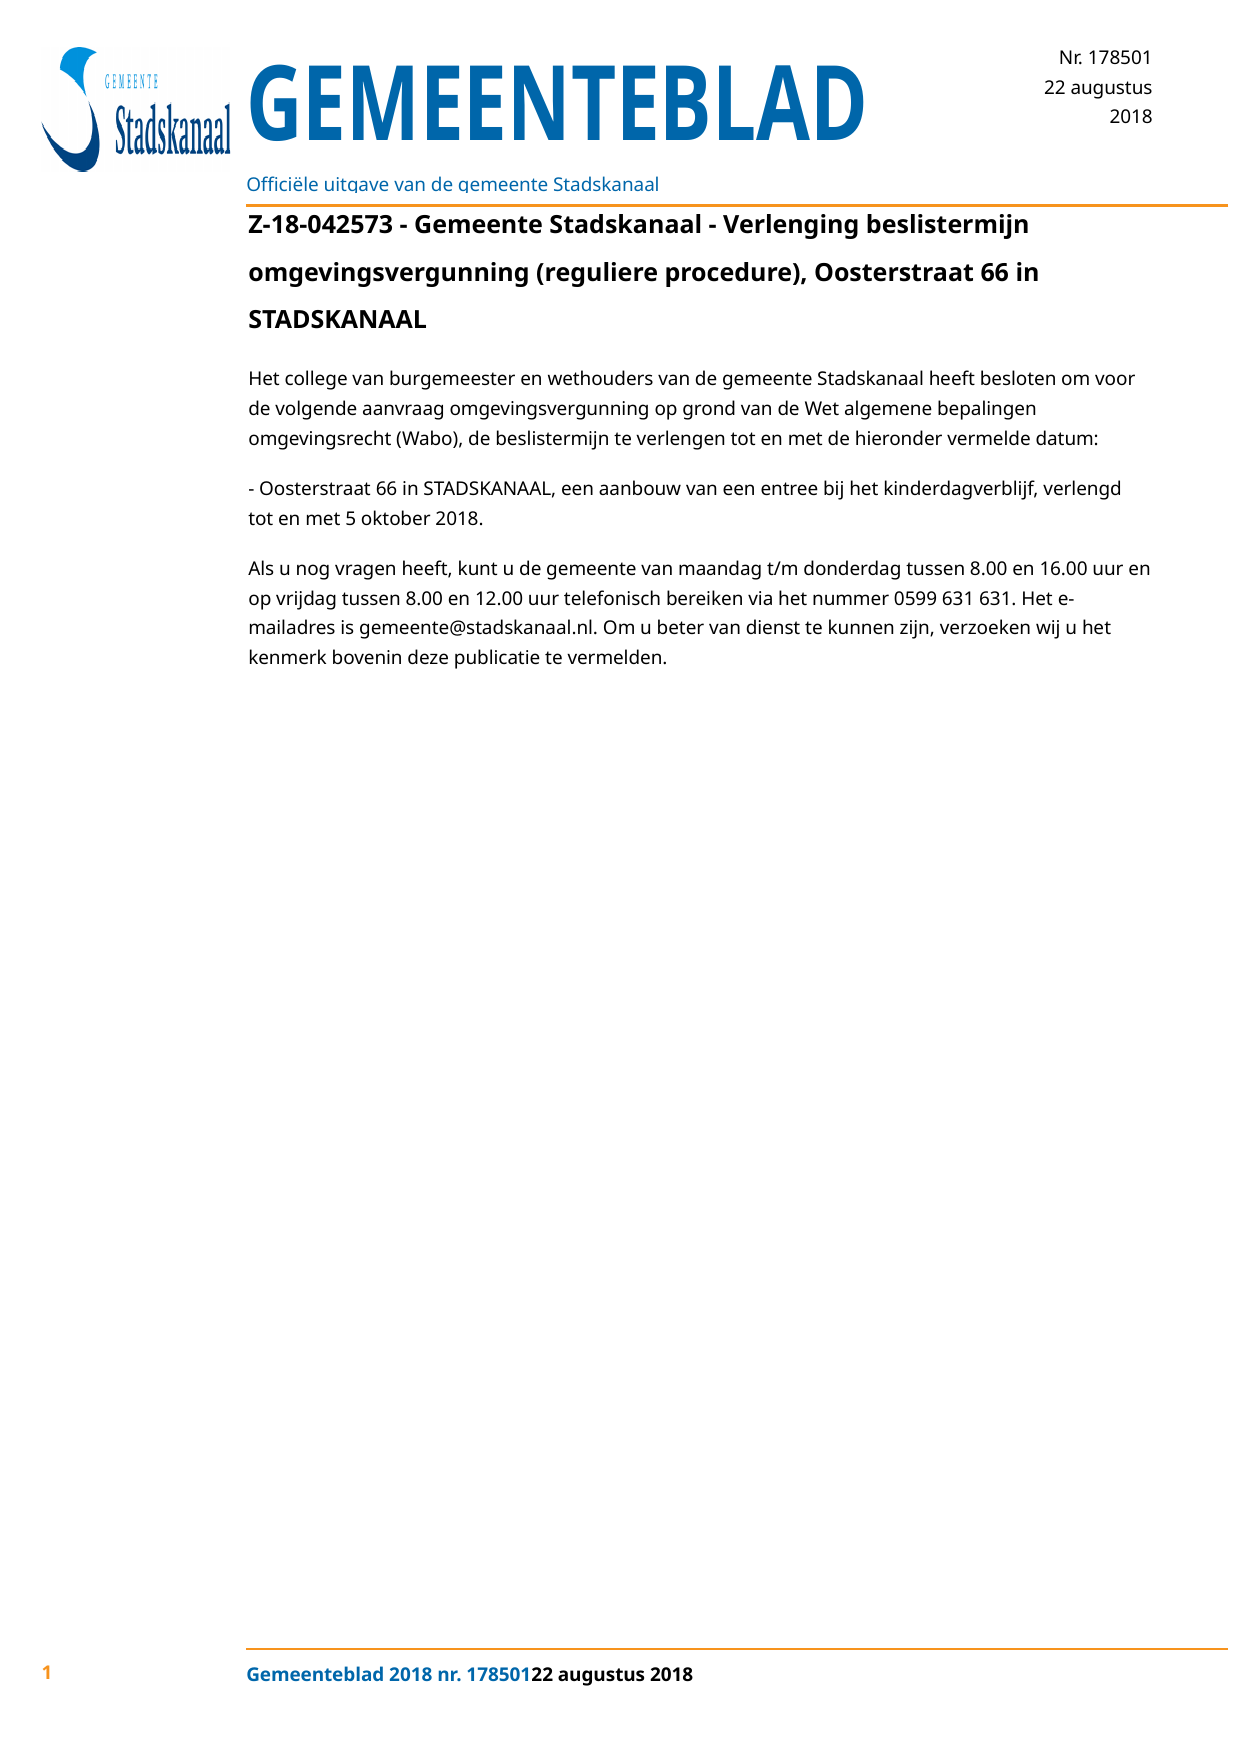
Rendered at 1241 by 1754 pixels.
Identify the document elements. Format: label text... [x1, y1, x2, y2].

text Het college van burgemeester en wethouders van de gemeente Stadskanaal heeft besloten om voor de volgende aanvraag omgevingsvergunning op grond van de Wet algemene bepalingen omgevingsrecht (Wabo), de beslistermijn te verlengen tot en met de hieronder vermelde datum: [248, 366, 1152, 450]
text Als u nog vragen heeft, kunt u de gemeente van maandag t/m donderdag tussen 8.00 en 16.00 uur en op vrijdag tussen 8.00 en 12.00 uur telefonisch bereiken via het nummer 0599 631 631. Het e-mailadres is gemeente@stadskanaal.nl. Om u beter van dienst te kunnen zijn, verzoeken wij u het kenmerk bovenin deze publicatie te vermelden. [248, 555, 1152, 669]
picture [41, 47, 231, 172]
text - Oosterstraat 66 in STADSKANAAL, een aanbouw van een entree bij het kinderdagverblijf, verlengd tot en met 5 oktober 2018. [248, 475, 1152, 530]
text Z-18-042573 - Gemeente Stadskanaal - Verlenging beslistermijn omgevingsvergunning (reguliere procedure), Oosterstraat 66 in STADSKANAAL [248, 207, 1152, 336]
